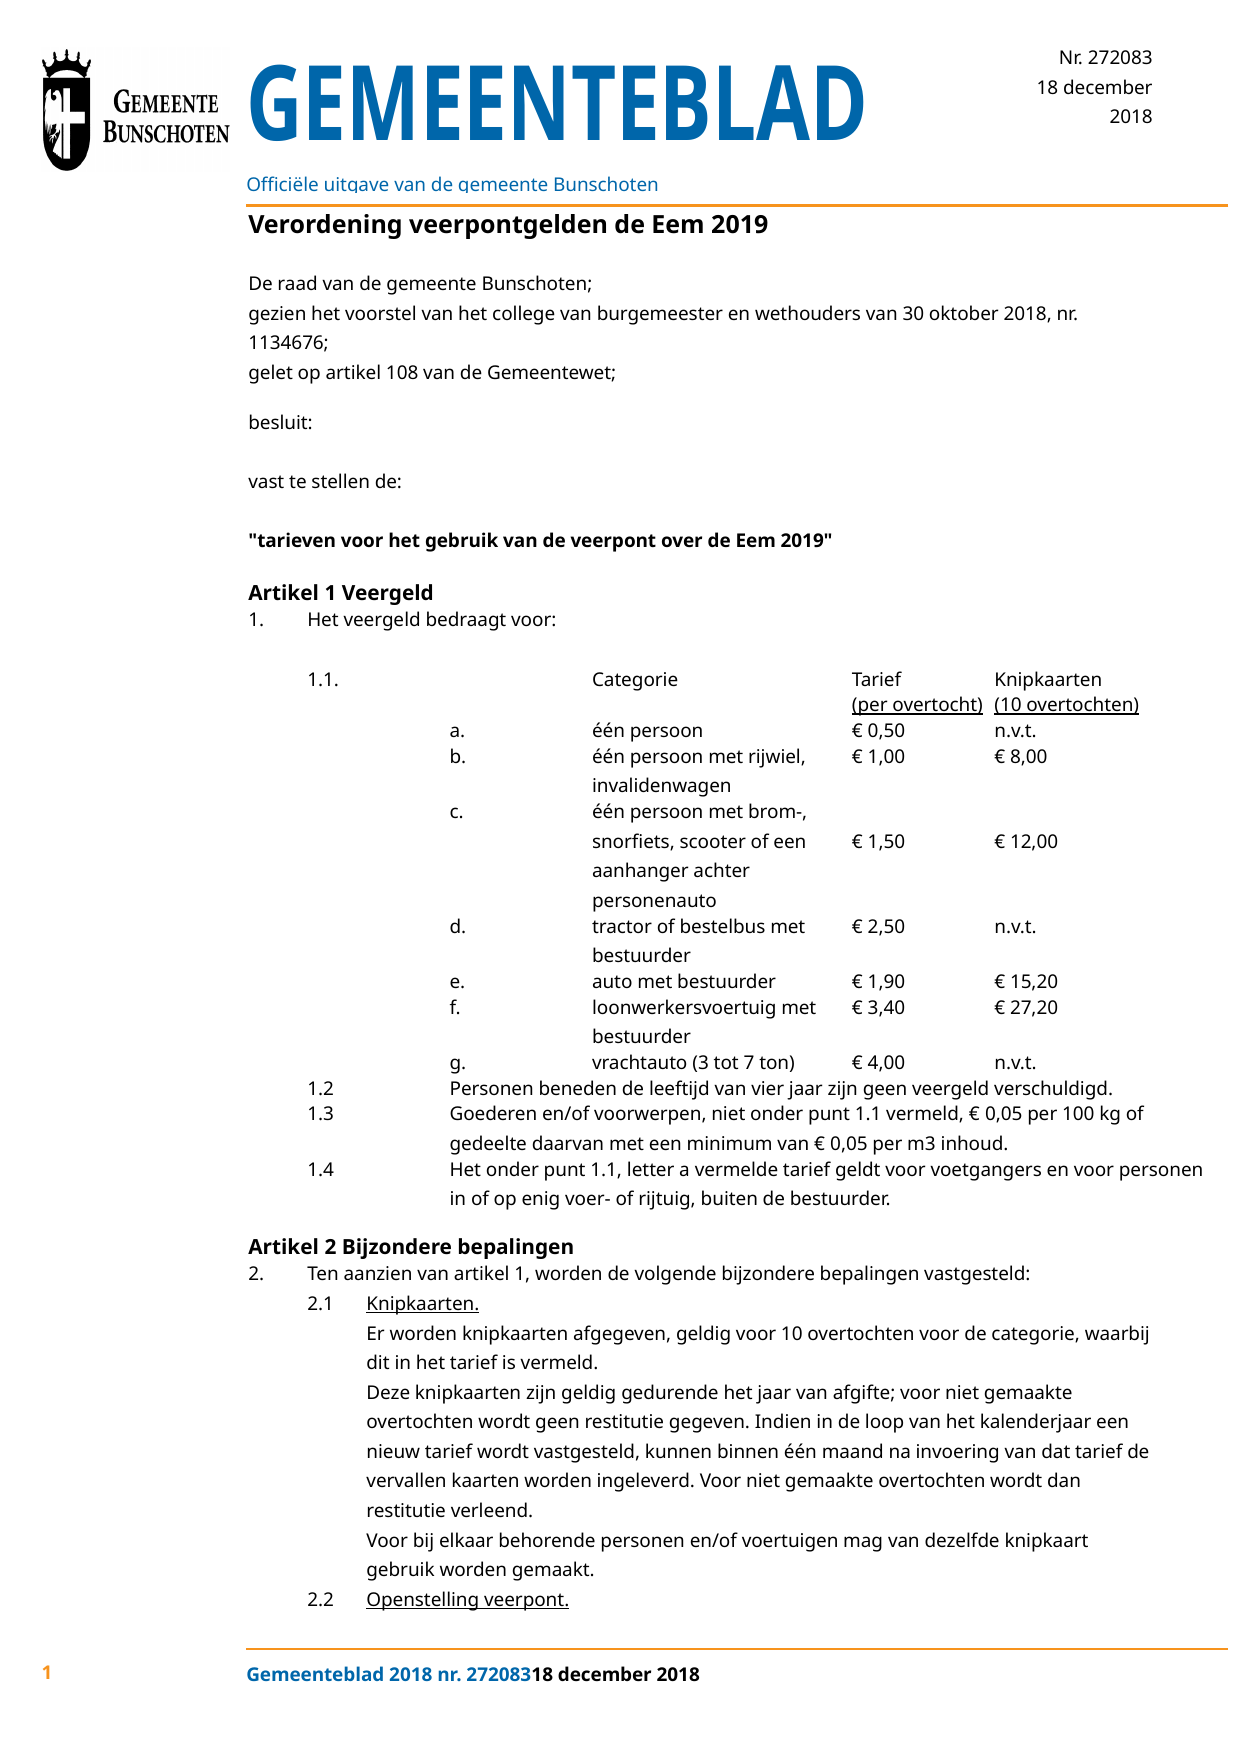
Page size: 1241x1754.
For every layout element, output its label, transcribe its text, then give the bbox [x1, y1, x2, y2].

list Deze knipkaarten zijn geldig gedurende het jaar van afgifte; voor niet gemaakte overtochten wordt geen restitutie gegeven. Indien in de loop van het kalenderjaar een nieuw tarief wordt vastgesteld, kunnen binnen één maand na invoering van dat tarief de vervallen kaarten worden ingeleverd. Voor niet gemaakte overtochten wordt dan restitutie verleend. [307, 1379, 1152, 1523]
table_cell (per overtocht) [852, 692, 994, 717]
text vast te stellen de: [248, 468, 1152, 494]
table_cell € 2,50 [852, 913, 994, 968]
table_cell één persoon met rijwiel, invalidenwagen [592, 743, 852, 798]
table_cell 1.3 [307, 1101, 449, 1156]
table_header Tarief [852, 666, 994, 692]
table_header 1.1. [307, 666, 449, 692]
list Voor bij elkaar behorende personen en/of voertuigen mag van dezelfde knipkaart gebruik worden gemaakt. [307, 1527, 1152, 1582]
text Artikel 2 Bijzondere bepalingen [248, 1232, 1152, 1261]
table_cell € 27,20 [994, 994, 1211, 1049]
text Verordening veerpontgelden de Eem 2019 [248, 207, 1152, 241]
table_cell tractor of bestelbus met bestuurder [592, 913, 852, 968]
table_header Categorie [592, 666, 852, 692]
table_cell € 1,00 [852, 743, 994, 798]
table_cell [307, 717, 449, 743]
list Openstelling veerpont. [307, 1586, 1152, 1612]
list Knipkaarten. [307, 1290, 1152, 1316]
table_cell [449, 692, 592, 717]
table_cell n.v.t. [994, 1049, 1211, 1075]
list Ten aanzien van artikel 1, worden de volgende bijzondere bepalingen vastgesteld: [248, 1261, 1152, 1286]
table_cell € 12,00 [994, 798, 1211, 913]
table_cell e. [449, 968, 592, 994]
table_cell één persoon [592, 717, 852, 743]
table_cell [307, 994, 449, 1049]
table_cell € 3,40 [852, 994, 994, 1049]
table_cell Het onder punt 1.1, letter a vermelde tarief geldt voor voetgangers en voor personen in of op enig voer- of rijtuig, buiten de bestuurder. [449, 1156, 1211, 1211]
text Artikel 1 Veergeld [248, 578, 1152, 607]
table_cell € 1,90 [852, 968, 994, 994]
table_cell één persoon met brom-, snorfiets, scooter of een aanhanger achter personenauto [592, 798, 852, 913]
text gezien het voorstel van het college van burgemeester en wethouders van 30 oktober 2018, nr. 1134676; [248, 300, 1152, 355]
table_header Knipkaarten [994, 666, 1211, 692]
table_cell b. [449, 743, 592, 798]
text besluit: [248, 409, 1152, 435]
table_cell [307, 798, 449, 913]
table_cell [307, 692, 449, 717]
table_cell € 4,00 [852, 1049, 994, 1075]
table_cell Goederen en/of voorwerpen, niet onder punt 1.1 vermeld, € 0,05 per 100 kg of gedeelte daarvan met een minimum van € 0,05 per m3 inhoud. [449, 1101, 1211, 1156]
text "tarieven voor het gebruik van de veerpont over de Eem 2019" [248, 528, 1152, 553]
picture [41, 47, 231, 172]
table_cell € 8,00 [994, 743, 1211, 798]
table_cell loonwerkersvoertuig met bestuurder [592, 994, 852, 1049]
table_cell 1.4 [307, 1156, 449, 1211]
table_cell n.v.t. [994, 913, 1211, 968]
table_cell d. [449, 913, 592, 968]
table_cell € 1,50 [852, 798, 994, 913]
table_cell Personen beneden de leeftijd van vier jaar zijn geen veergeld verschuldigd. [449, 1075, 1211, 1101]
table_cell f. [449, 994, 592, 1049]
table_cell [307, 968, 449, 994]
text De raad van de gemeente Bunschoten; [248, 270, 1152, 296]
table_cell (10 overtochten) [994, 692, 1211, 717]
table_cell c. [449, 798, 592, 913]
table_cell n.v.t. [994, 717, 1211, 743]
list Er worden knipkaarten afgegeven, geldig voor 10 overtochten voor de categorie, waarbij dit in het tarief is vermeld. [307, 1320, 1152, 1375]
table_cell [307, 743, 449, 798]
table_cell 1.2 [307, 1075, 449, 1101]
table_cell [592, 692, 852, 717]
table_cell auto met bestuurder [592, 968, 852, 994]
table_header [449, 666, 592, 692]
text gelet op artikel 108 van de Gemeentewet; [248, 359, 1152, 385]
table_cell vrachtauto (3 tot 7 ton) [592, 1049, 852, 1075]
table_cell € 15,20 [994, 968, 1211, 994]
list Het veergeld bedraagt voor: [248, 607, 1152, 632]
table_cell g. [449, 1049, 592, 1075]
table_cell € 0,50 [852, 717, 994, 743]
table_cell a. [449, 717, 592, 743]
table_cell [307, 913, 449, 968]
table_cell [307, 1049, 449, 1075]
